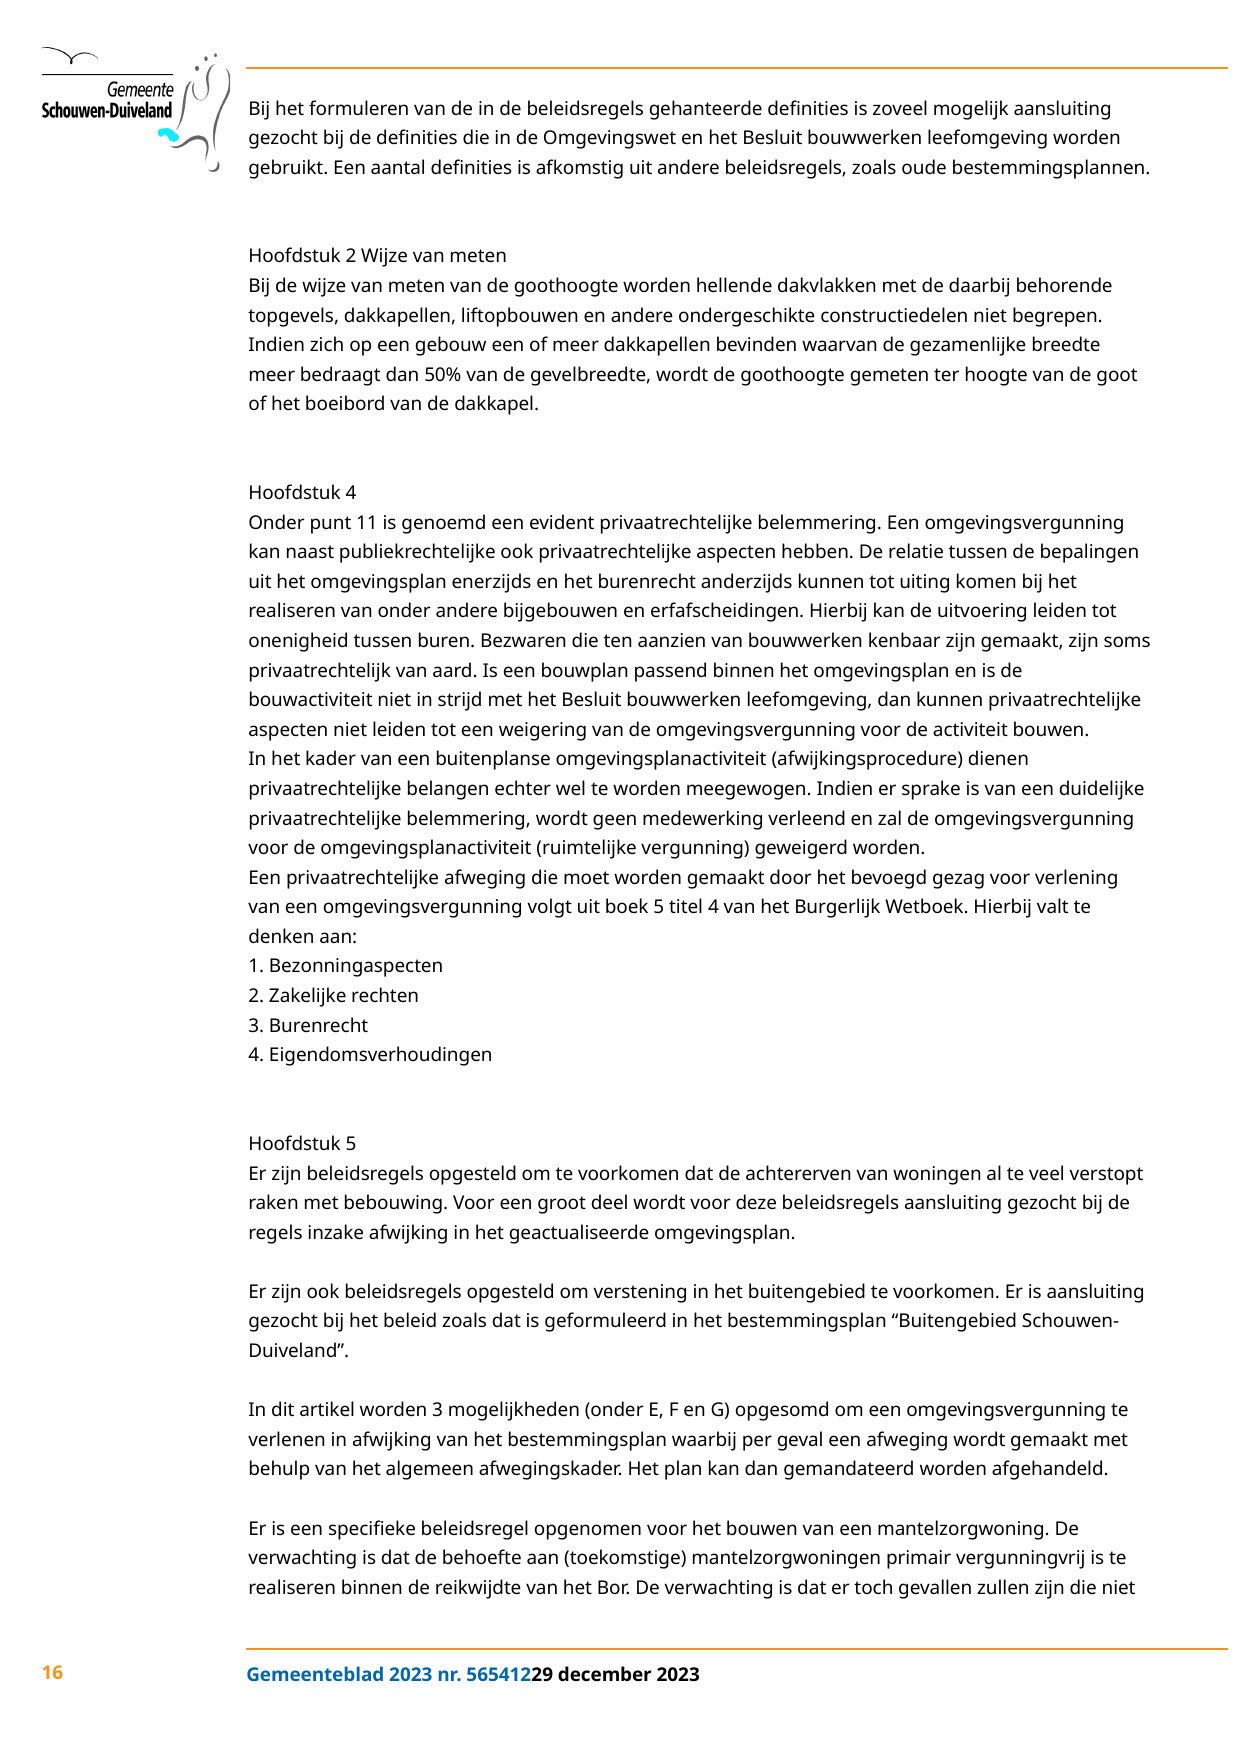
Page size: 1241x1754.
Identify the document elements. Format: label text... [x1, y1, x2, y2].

text 2. Zakelijke rechten [248, 982, 1152, 1008]
text Een privaatrechtelijke afweging die moet worden gemaakt door het bevoegd gezag voor verlening van een omgevingsvergunning volgt uit boek 5 titel 4 van het Burgerlijk Wetboek. Hierbij valt te denken aan: [248, 864, 1152, 949]
text Hoofdstuk 2 Wijze van meten [248, 243, 1152, 268]
text Er zijn ook beleidsregels opgesteld om verstening in het buitengebied te voorkomen. Er is aansluiting gezocht bij het beleid zoals dat is geformuleerd in het bestemmingsplan “Buitengebied Schouwen-Duiveland”. [248, 1278, 1152, 1363]
text 1. Bezonningaspecten [248, 953, 1152, 978]
text Bij de wijze van meten van de goothoogte worden hellende dakvlakken met de daarbij behorende topgevels, dakkapellen, liftopbouwen en andere ondergeschikte constructiedelen niet begrepen. Indien zich op een gebouw een of meer dakkapellen bevinden waarvan de gezamenlijke breedte meer bedraagt dan 50% van de gevelbreedte, wordt de goothoogte gemeten ter hoogte van de goot of het boeibord van de dakkapel. [248, 272, 1152, 416]
picture [41, 47, 231, 172]
text 4. Eigendomsverhoudingen [248, 1041, 1152, 1067]
text Hoofdstuk 4 [248, 479, 1152, 505]
text Bij het formuleren van de in de beleidsregels gehanteerde definities is zoveel mogelijk aansluiting gezocht bij de definities die in de Omgevingswet en het Besluit bouwwerken leefomgeving worden gebruikt. Een aantal definities is afkomstig uit andere beleidsregels, zoals oude bestemmingsplannen. [248, 95, 1152, 180]
text Onder punt 11 is genoemd een evident privaatrechtelijke belemmering. Een omgevingsvergunning kan naast publiekrechtelijke ook privaatrechtelijke aspecten hebben. De relatie tussen de bepalingen uit het omgevingsplan enerzijds en het burenrecht anderzijds kunnen tot uiting komen bij het realiseren van onder andere bijgebouwen en erfafscheidingen. Hierbij kan de uitvoering leiden tot onenigheid tussen buren. Bezwaren die ten aanzien van bouwwerken kenbaar zijn gemaakt, zijn soms privaatrechtelijk van aard. Is een bouwplan passend binnen het omgevingsplan en is de bouwactiviteit niet in strijd met het Besluit bouwwerken leefomgeving, dan kunnen privaatrechtelijke aspecten niet leiden tot een weigering van de omgevingsvergunning voor de activiteit bouwen. [248, 509, 1152, 742]
text Hoofdstuk 5 [248, 1130, 1152, 1156]
text In het kader van een buitenplanse omgevingsplanactiviteit (afwijkingsprocedure) dienen privaatrechtelijke belangen echter wel te worden meegewogen. Indien er sprake is van een duidelijke privaatrechtelijke belemmering, wordt geen medewerking verleend en zal de omgevingsvergunning voor de omgevingsplanactiviteit (ruimtelijke vergunning) geweigerd worden. [248, 746, 1152, 860]
text Er is een specifieke beleidsregel opgenomen voor het bouwen van een mantelzorgwoning. De verwachting is dat de behoefte aan (toekomstige) mantelzorgwoningen primair vergunningvrij is te realiseren binnen de reikwijdte van het Bor. De verwachting is dat er toch gevallen zullen zijn die niet [248, 1515, 1152, 1600]
text Er zijn beleidsregels opgesteld om te voorkomen dat de achtererven van woningen al te veel verstopt raken met bebouwing. Voor een groot deel wordt voor deze beleidsregels aansluiting gezocht bij de regels inzake afwijking in het geactualiseerde omgevingsplan. [248, 1160, 1152, 1245]
text In dit artikel worden 3 mogelijkheden (onder E, F en G) opgesomd om een omgevingsvergunning te verlenen in afwijking van het bestemmingsplan waarbij per geval een afweging wordt gemaakt met behulp van het algemeen afwegingskader. Het plan kan dan gemandateerd worden afgehandeld. [248, 1396, 1152, 1481]
text 3. Burenrecht [248, 1012, 1152, 1038]
